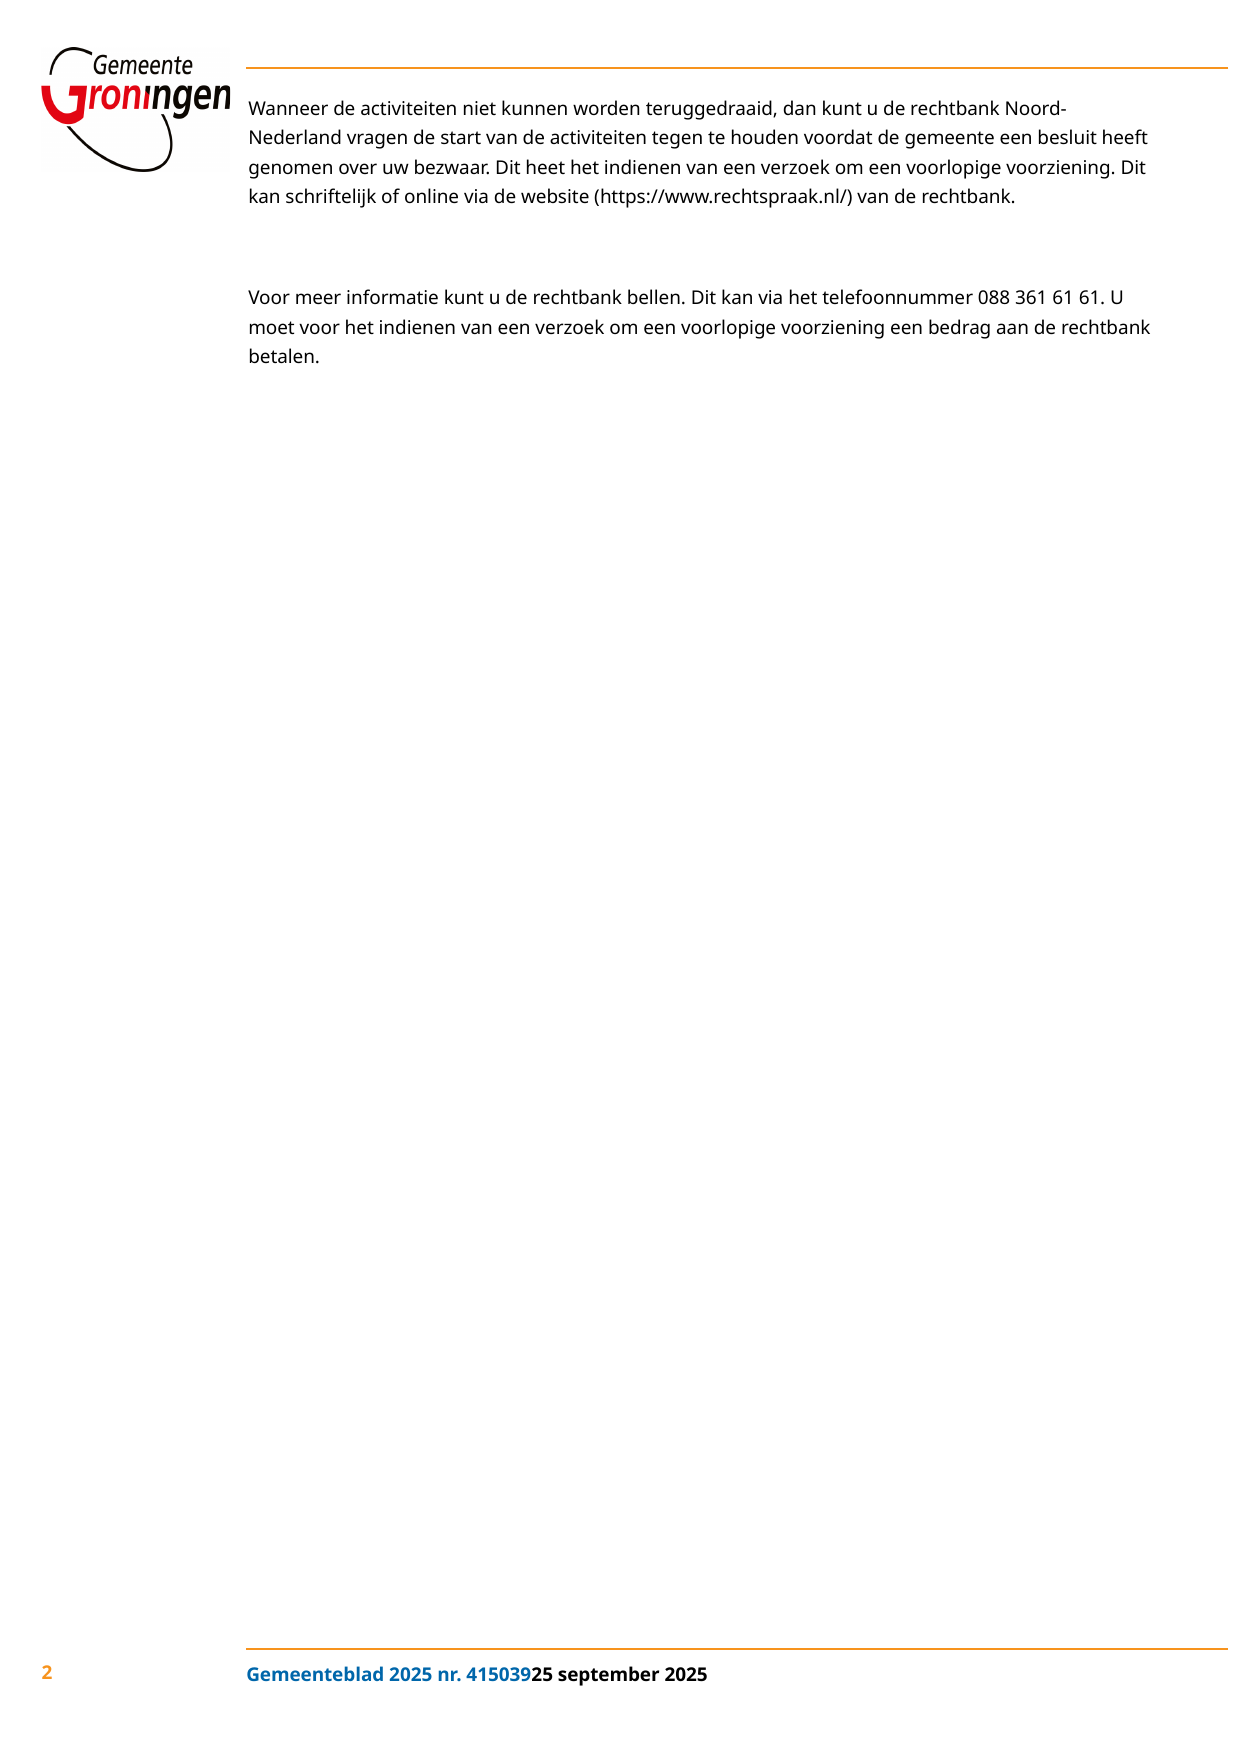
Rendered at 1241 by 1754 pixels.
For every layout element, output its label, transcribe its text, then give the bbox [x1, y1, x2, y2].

picture [41, 47, 231, 172]
text Wanneer de activiteiten niet kunnen worden teruggedraaid, dan kunt u de rechtbank Noord-Nederland vragen de start van de activiteiten tegen te houden voordat de gemeente een besluit heeft genomen over uw bezwaar. Dit heet het indienen van een verzoek om een voorlopige voorziening. Dit kan schriftelijk of online via de website (https://www.rechtspraak.nl/) van de rechtbank. [248, 95, 1152, 209]
text Voor meer informatie kunt u de rechtbank bellen. Dit kan via het telefoonnummer 088 361 61 61. U moet voor het indienen van een verzoek om een voorlopige voorziening een bedrag aan de rechtbank betalen. [248, 284, 1152, 369]
